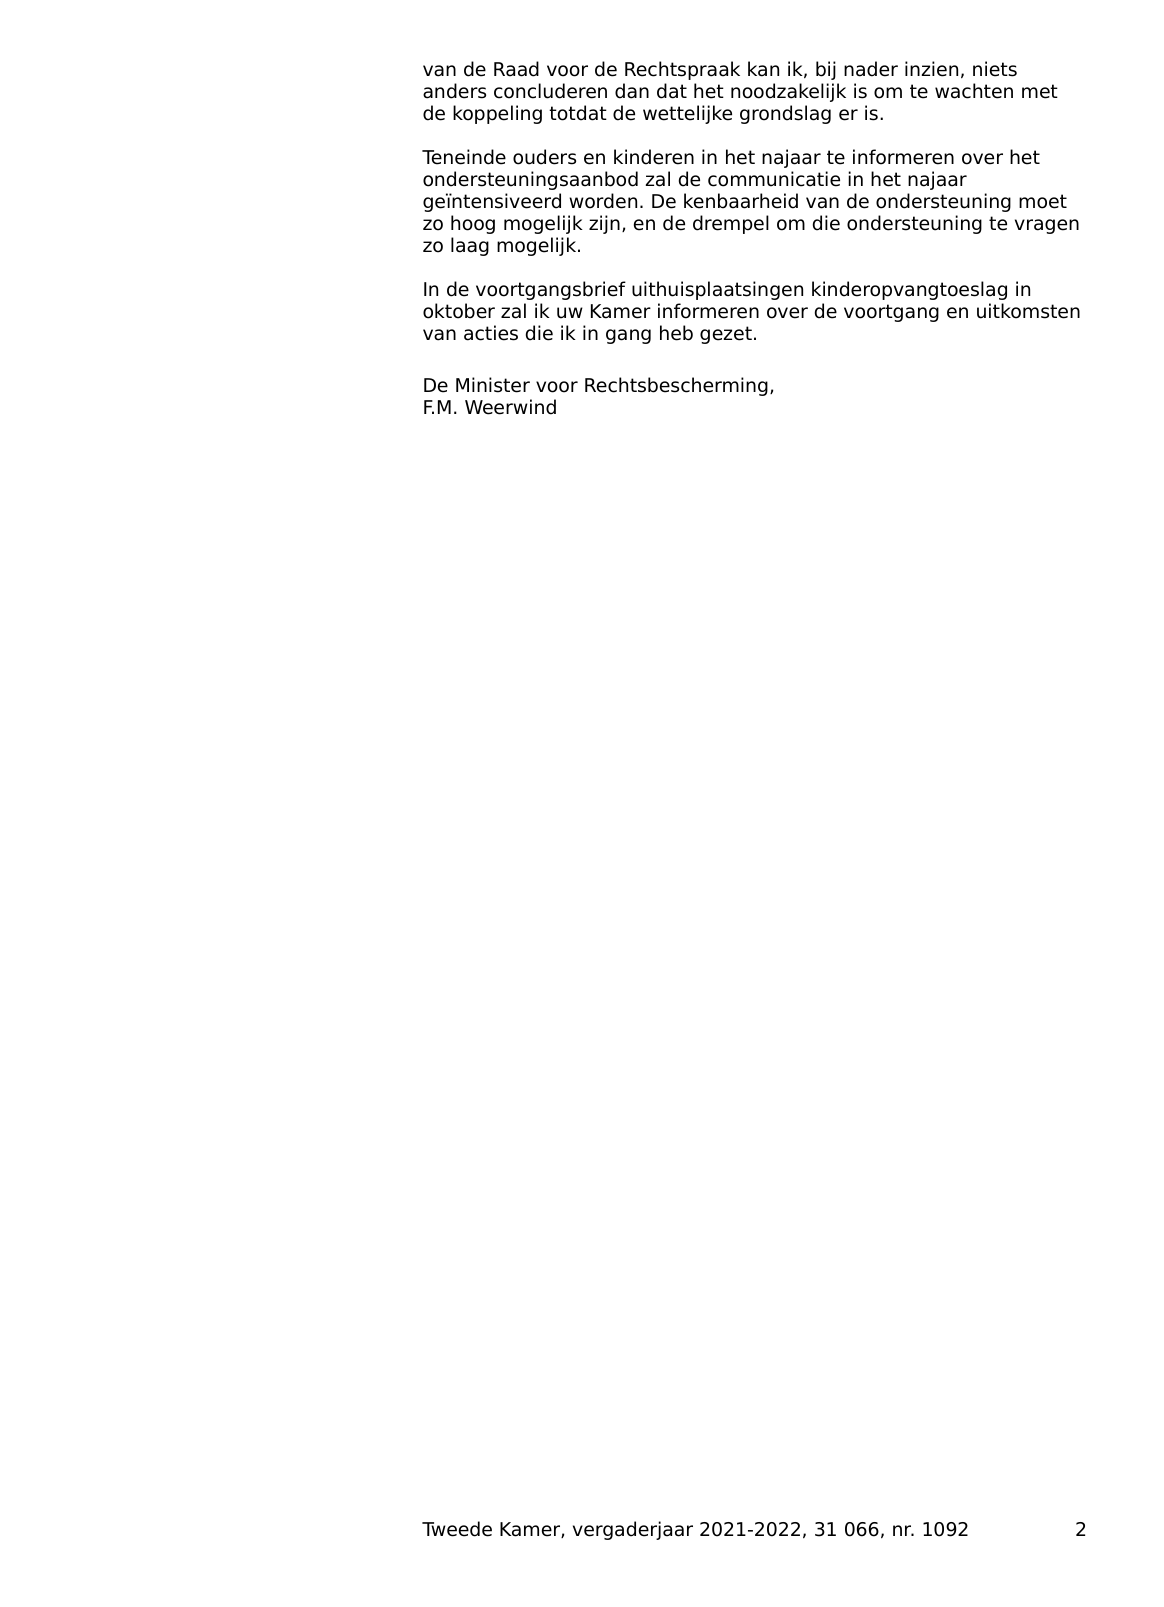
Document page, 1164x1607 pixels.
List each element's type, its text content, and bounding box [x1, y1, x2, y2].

text Teneinde ouders en kinderen in het najaar te informeren over het ondersteuningsaanbod zal de communicatie in het najaar geïntensiveerd worden. De kenbaarheid van de ondersteuning moet zo hoog mogelijk zijn, en de drempel om die ondersteuning te vragen zo laag mogelijk. [422, 147, 1087, 257]
text De Minister voor Rechtsbescherming, F.M. Weerwind [422, 375, 1087, 419]
text van de Raad voor de Rechtspraak kan ik, bij nader inzien, niets anders concluderen dan dat het noodzakelijk is om te wachten met de koppeling totdat de wettelijke grondslag er is. [422, 59, 1087, 125]
text In de voortgangsbrief uithuisplaatsingen kinderopvangtoeslag in oktober zal ik uw Kamer informeren over de voortgang en uitkomsten van acties die ik in gang heb gezet. [422, 279, 1087, 345]
